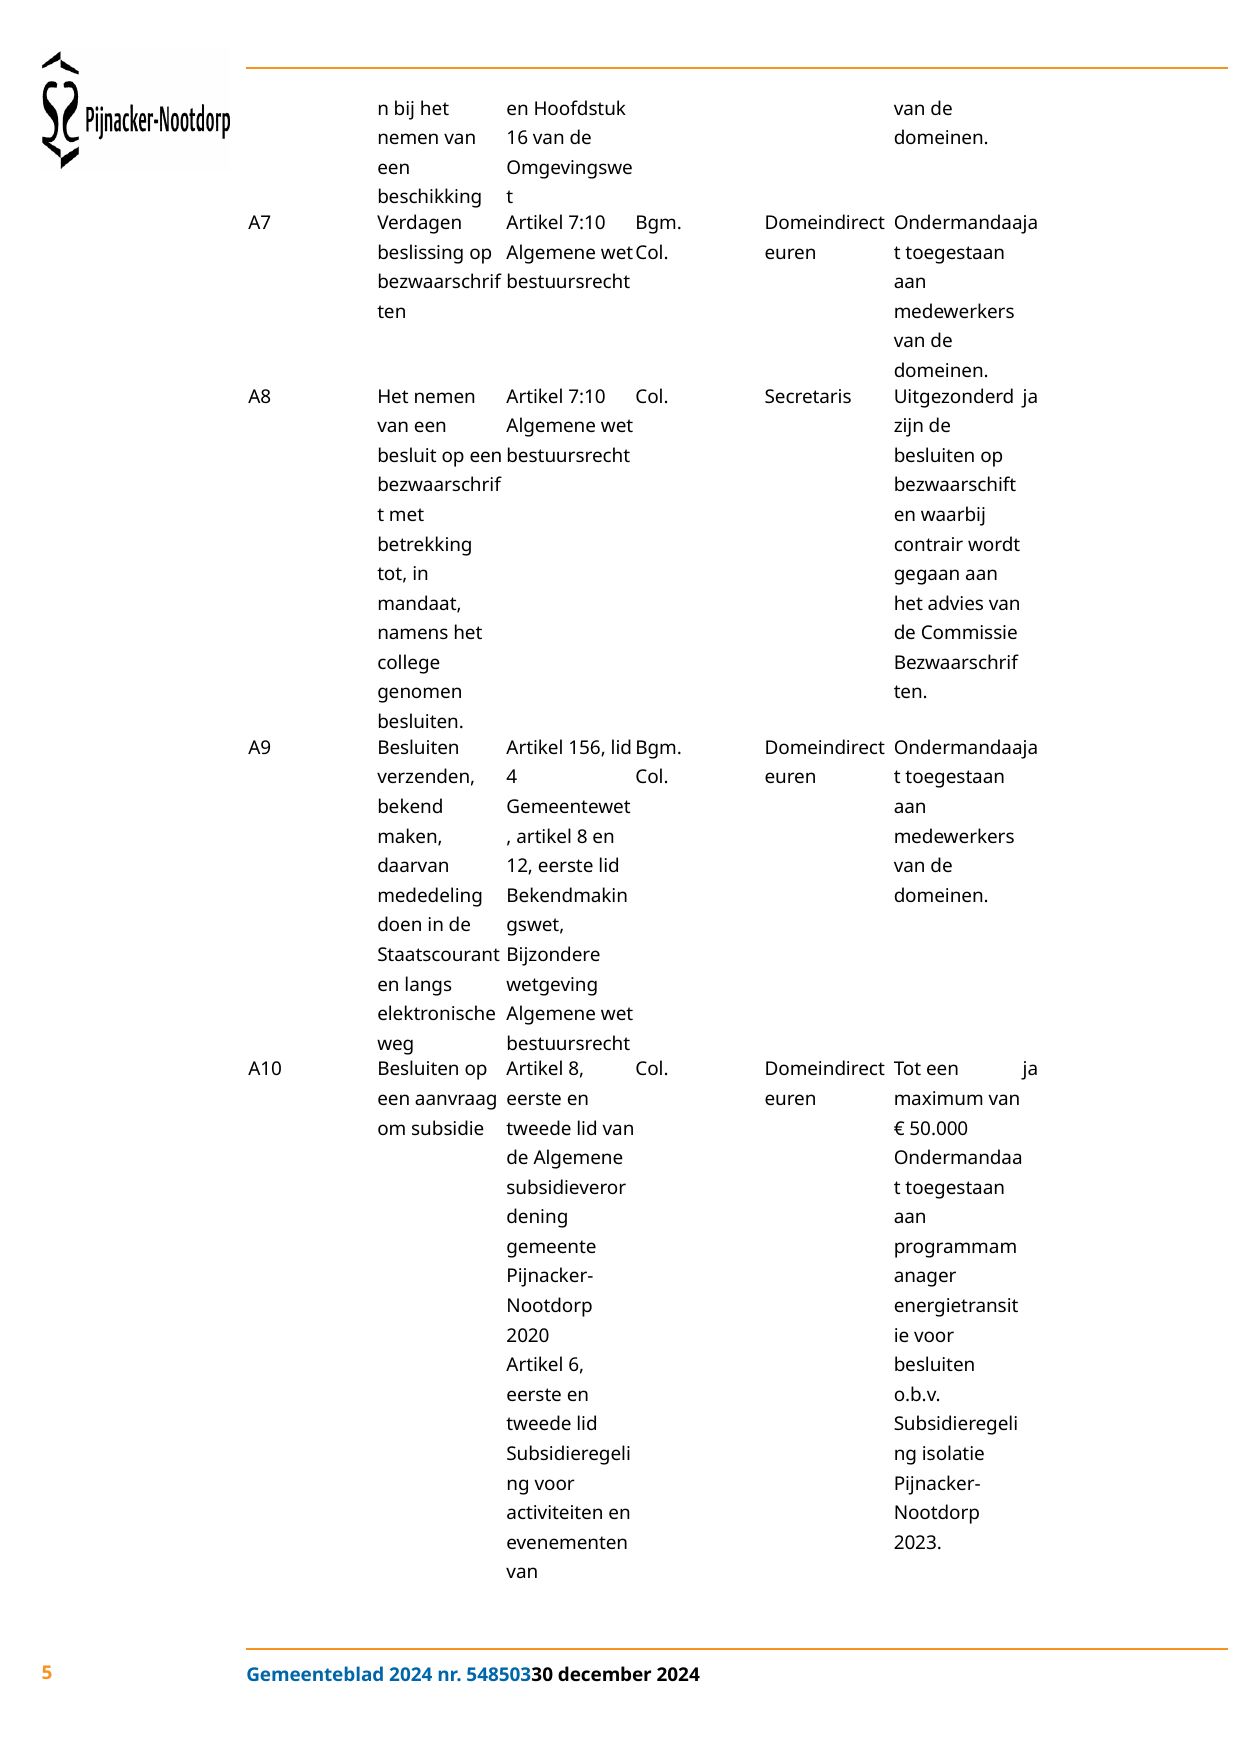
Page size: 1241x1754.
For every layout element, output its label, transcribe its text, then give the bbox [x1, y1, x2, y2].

table_cell Ondermandaat toegestaan aan medewerkers van de domeinen. [894, 734, 1022, 1056]
table_cell [248, 95, 377, 209]
table_cell n bij het nemen van een beschikking [377, 95, 506, 209]
table_cell ja [1023, 1056, 1152, 1584]
table_cell Domeindirecteuren [764, 1056, 893, 1584]
table_cell Artikel 7:10 Algemene wet bestuursrecht [506, 209, 635, 383]
table_cell Artikel 8, eerste en tweede lid van de Algemene subsidieverordening gemeente Pijnacker-Nootdorp 2020 Artikel 6, eerste en tweede lid Subsidieregeling voor activiteiten en evenementen van [506, 1056, 635, 1584]
table_cell Uitgezonderd zijn de besluiten op bezwaarschiften waarbij contrair wordt gegaan aan het advies van de Commissie Bezwaarschriften. [894, 383, 1022, 734]
table_cell [764, 95, 893, 209]
picture [41, 47, 231, 172]
table_cell ja [1023, 383, 1152, 734]
table_cell [1023, 95, 1152, 209]
table_cell Besluiten op een aanvraag om subsidie [377, 1056, 506, 1584]
table_cell ja [1023, 209, 1152, 383]
table_cell Verdagen beslissing op bezwaarschriften [377, 209, 506, 383]
table_cell Secretaris [764, 383, 893, 734]
table_cell Artikel 7:10 Algemene wet bestuursrecht [506, 383, 635, 734]
table_cell Artikel 156, lid 4 Gemeentewet, artikel 8 en 12, eerste lid Bekendmakingswet, Bijzondere wetgeving Algemene wet bestuursrecht [506, 734, 635, 1056]
table_cell Col. [635, 1056, 764, 1584]
table_cell Ondermandaat toegestaan aan medewerkers van de domeinen. [894, 209, 1022, 383]
table_cell Bgm. Col. [635, 209, 764, 383]
table_cell en Hoofdstuk 16 van de Omgevingswet [506, 95, 635, 209]
table_cell Domeindirecteuren [764, 734, 893, 1056]
table_cell Col. [635, 383, 764, 734]
table_cell [635, 95, 764, 209]
table_cell A9 [248, 734, 377, 1056]
table_cell A8 [248, 383, 377, 734]
table_cell Besluiten verzenden, bekend maken, daarvan mededeling doen in de Staatscourant en langs elektronische weg [377, 734, 506, 1056]
table_cell A7 [248, 209, 377, 383]
table_cell A10 [248, 1056, 377, 1584]
table_cell van de domeinen. [894, 95, 1022, 209]
table_cell ja [1023, 734, 1152, 1056]
table_cell Het nemen van een besluit op een bezwaarschrift met betrekking tot, in mandaat, namens het college genomen besluiten. [377, 383, 506, 734]
table_cell Tot een maximum van € 50.000 Ondermandaat toegestaan aan programmamanager energietransitie voor besluiten o.b.v. Subsidieregeling isolatie Pijnacker-Nootdorp 2023. [894, 1056, 1022, 1584]
table_cell Domeindirecteuren [764, 209, 893, 383]
table_cell Bgm. Col. [635, 734, 764, 1056]
